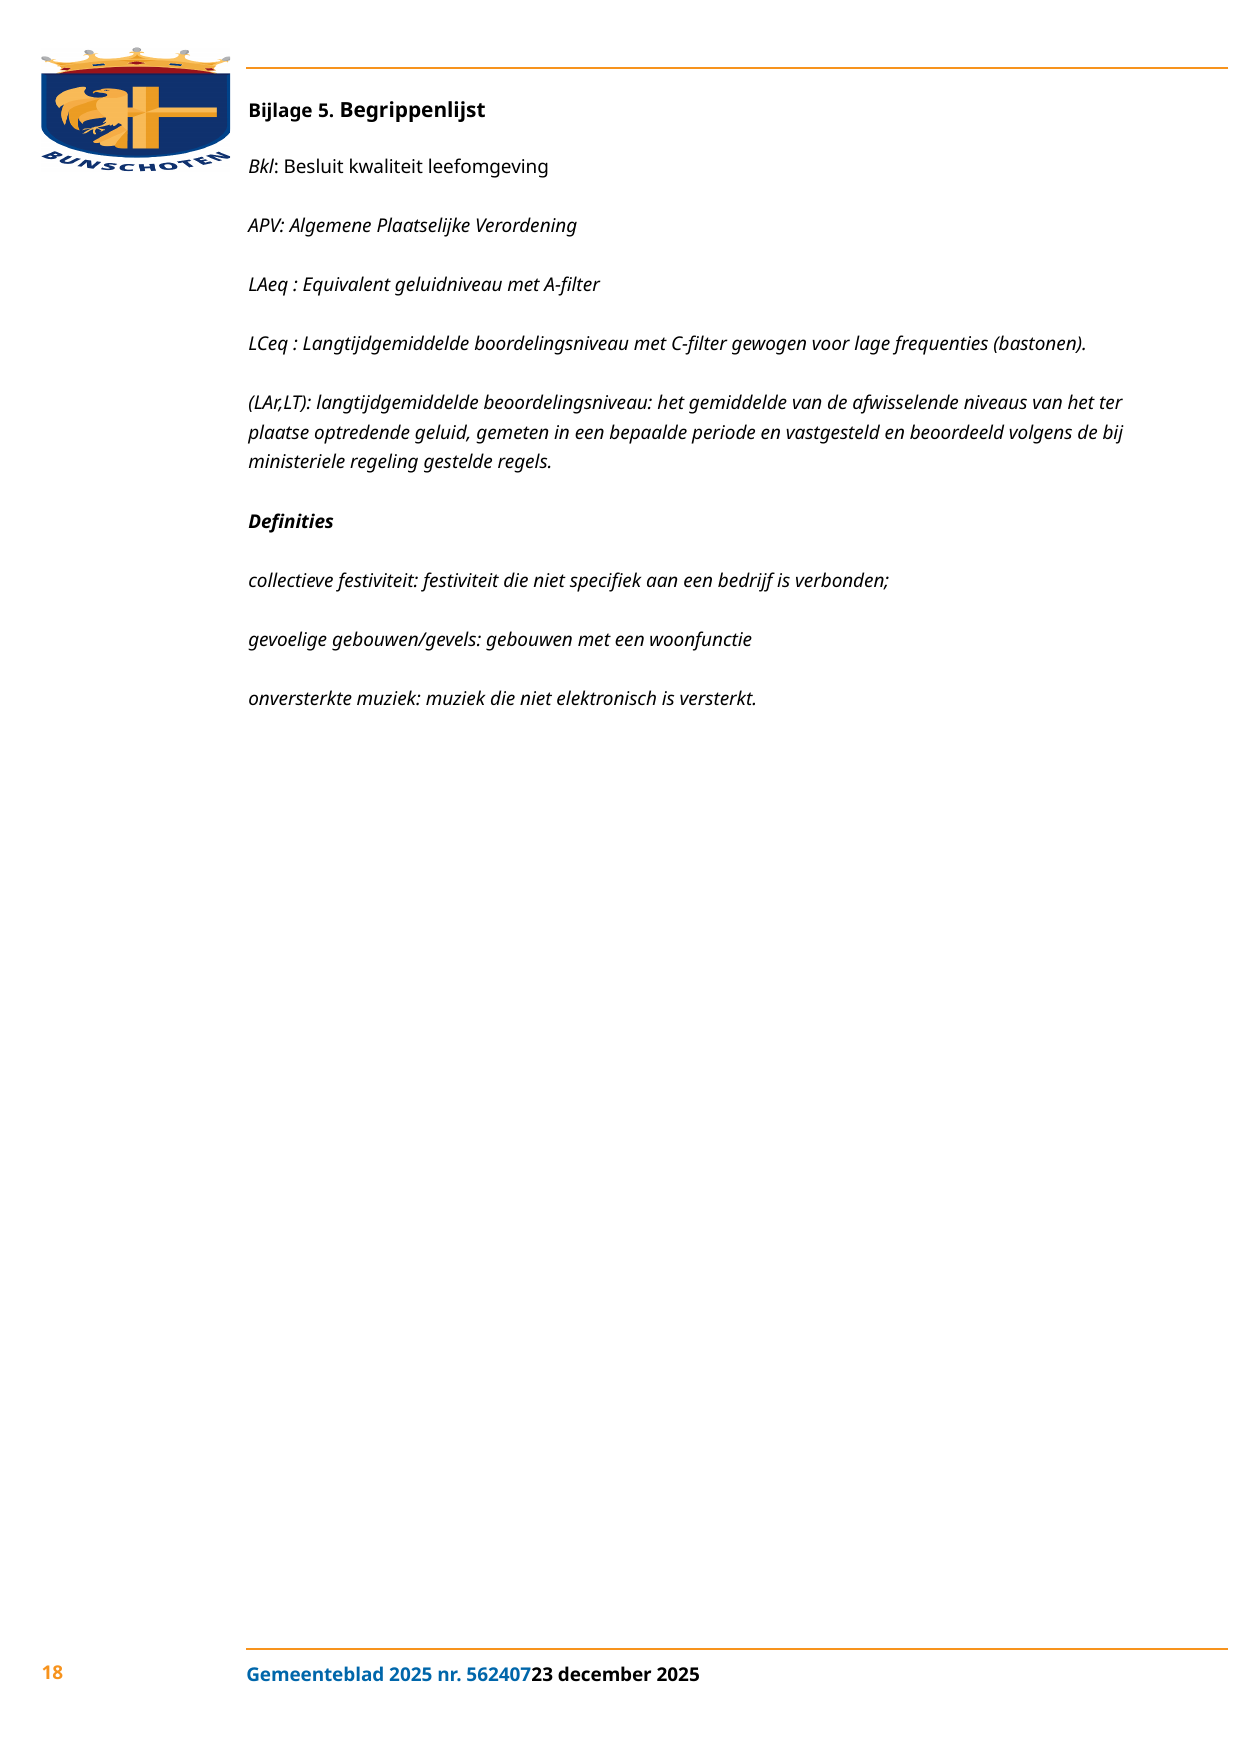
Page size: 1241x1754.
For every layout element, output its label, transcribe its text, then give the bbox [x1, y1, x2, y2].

text LAeq : Equivalent geluidniveau met A-filter [248, 271, 1152, 297]
text onversterkte muziek: muziek die niet elektronisch is versterkt. [248, 685, 1152, 711]
text collectieve festiviteit: festiviteit die niet specifiek aan een bedrijf is verbonden; [248, 567, 1152, 593]
text Definities [248, 508, 1152, 534]
text APV: Algemene Plaatselijke Verordening [248, 212, 1152, 238]
text Bkl: Besluit kwaliteit leefomgeving [248, 153, 1152, 179]
text LCeq : Langtijdgemiddelde boordelingsniveau met C-filter gewogen voor lage frequenties (bastonen). [248, 330, 1152, 356]
picture [41, 47, 231, 172]
text Bijlage 5. Begrippenlijst [248, 95, 1152, 123]
text (LAr,LT): langtijdgemiddelde beoordelingsniveau: het gemiddelde van de afwisselende niveaus van het ter plaatse optredende geluid, gemeten in een bepaalde periode en vastgesteld en beoordeeld volgens de bij ministeriele regeling gestelde regels. [248, 389, 1152, 474]
text gevoelige gebouwen/gevels: gebouwen met een woonfunctie [248, 626, 1152, 652]
